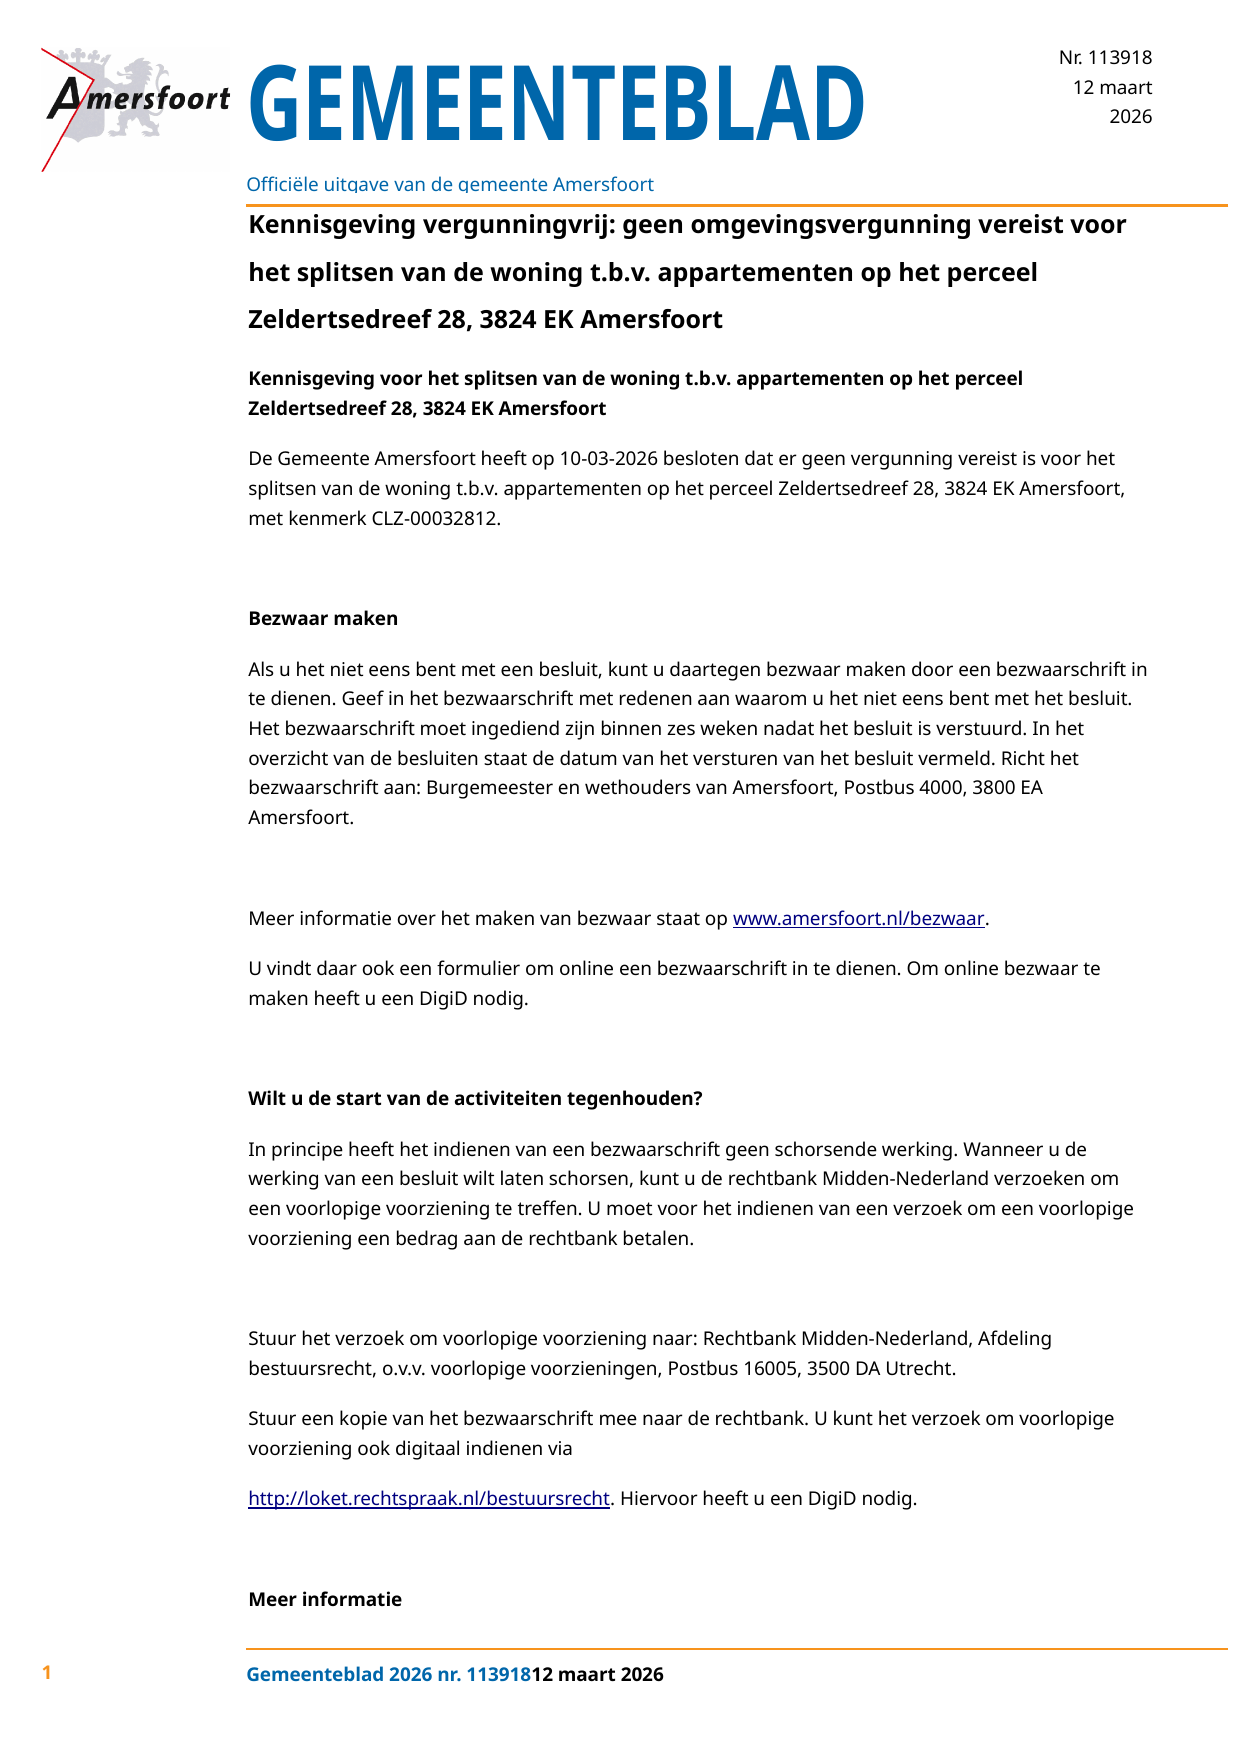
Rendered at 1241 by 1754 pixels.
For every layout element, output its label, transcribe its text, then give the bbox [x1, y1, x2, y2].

text In principe heeft het indienen van een bezwaarschrift geen schorsende werking. Wanneer u de werking van een besluit wilt laten schorsen, kunt u de rechtbank Midden-Nederland verzoeken om een voorlopige voorziening te treffen. U moet voor het indienen van een verzoek om een voorlopige voorziening een bedrag aan de rechtbank betalen. [248, 1136, 1152, 1250]
text Wilt u de start van de activiteiten tegenhouden? [248, 1086, 1152, 1111]
text Als u het niet eens bent met een besluit, kunt u daartegen bezwaar maken door een bezwaarschrift in te dienen. Geef in het bezwaarschrift met redenen aan waarom u het niet eens bent met het besluit. Het bezwaarschrift moet ingediend zijn binnen zes weken nadat het besluit is verstuurd. In het overzicht van de besluiten staat de datum van het versturen van het besluit vermeld. Richt het bezwaarschrift aan: Burgemeester en wethouders van Amersfoort, Postbus 4000, 3800 EA Amersfoort. [248, 656, 1152, 829]
text U vindt daar ook een formulier om online een bezwaarschrift in te dienen. Om online bezwaar te maken heeft u een DigiD nodig. [248, 955, 1152, 1010]
text Meer informatie over het maken van bezwaar staat op www.amersfoort.nl/bezwaar. [248, 905, 1152, 930]
text Meer informatie [248, 1586, 1152, 1612]
text http://loket.rechtspraak.nl/bestuursrecht. Hiervoor heeft u een DigiD nodig. [248, 1486, 1152, 1511]
text Kennisgeving vergunningvrij: geen omgevingsvergunning vereist voor het splitsen van de woning t.b.v. appartementen op het perceel Zeldertsedreef 28, 3824 EK Amersfoort [248, 207, 1152, 336]
text Kennisgeving voor het splitsen van de woning t.b.v. appartementen op het perceel Zeldertsedreef 28, 3824 EK Amersfoort [248, 366, 1152, 421]
picture [41, 47, 231, 172]
text De Gemeente Amersfoort heeft op 10-03-2026 besloten dat er geen vergunning vereist is voor het splitsen van de woning t.b.v. appartementen op het perceel Zeldertsedreef 28, 3824 EK Amersfoort, met kenmerk CLZ-00032812. [248, 446, 1152, 530]
text Bezwaar maken [248, 606, 1152, 631]
text Stuur het verzoek om voorlopige voorziening naar: Rechtbank Midden-Nederland, Afdeling bestuursrecht, o.v.v. voorlopige voorzieningen, Postbus 16005, 3500 DA Utrecht. [248, 1326, 1152, 1381]
text Stuur een kopie van het bezwaarschrift mee naar de rechtbank. U kunt het verzoek om voorlopige voorziening ook digitaal indienen via [248, 1406, 1152, 1461]
